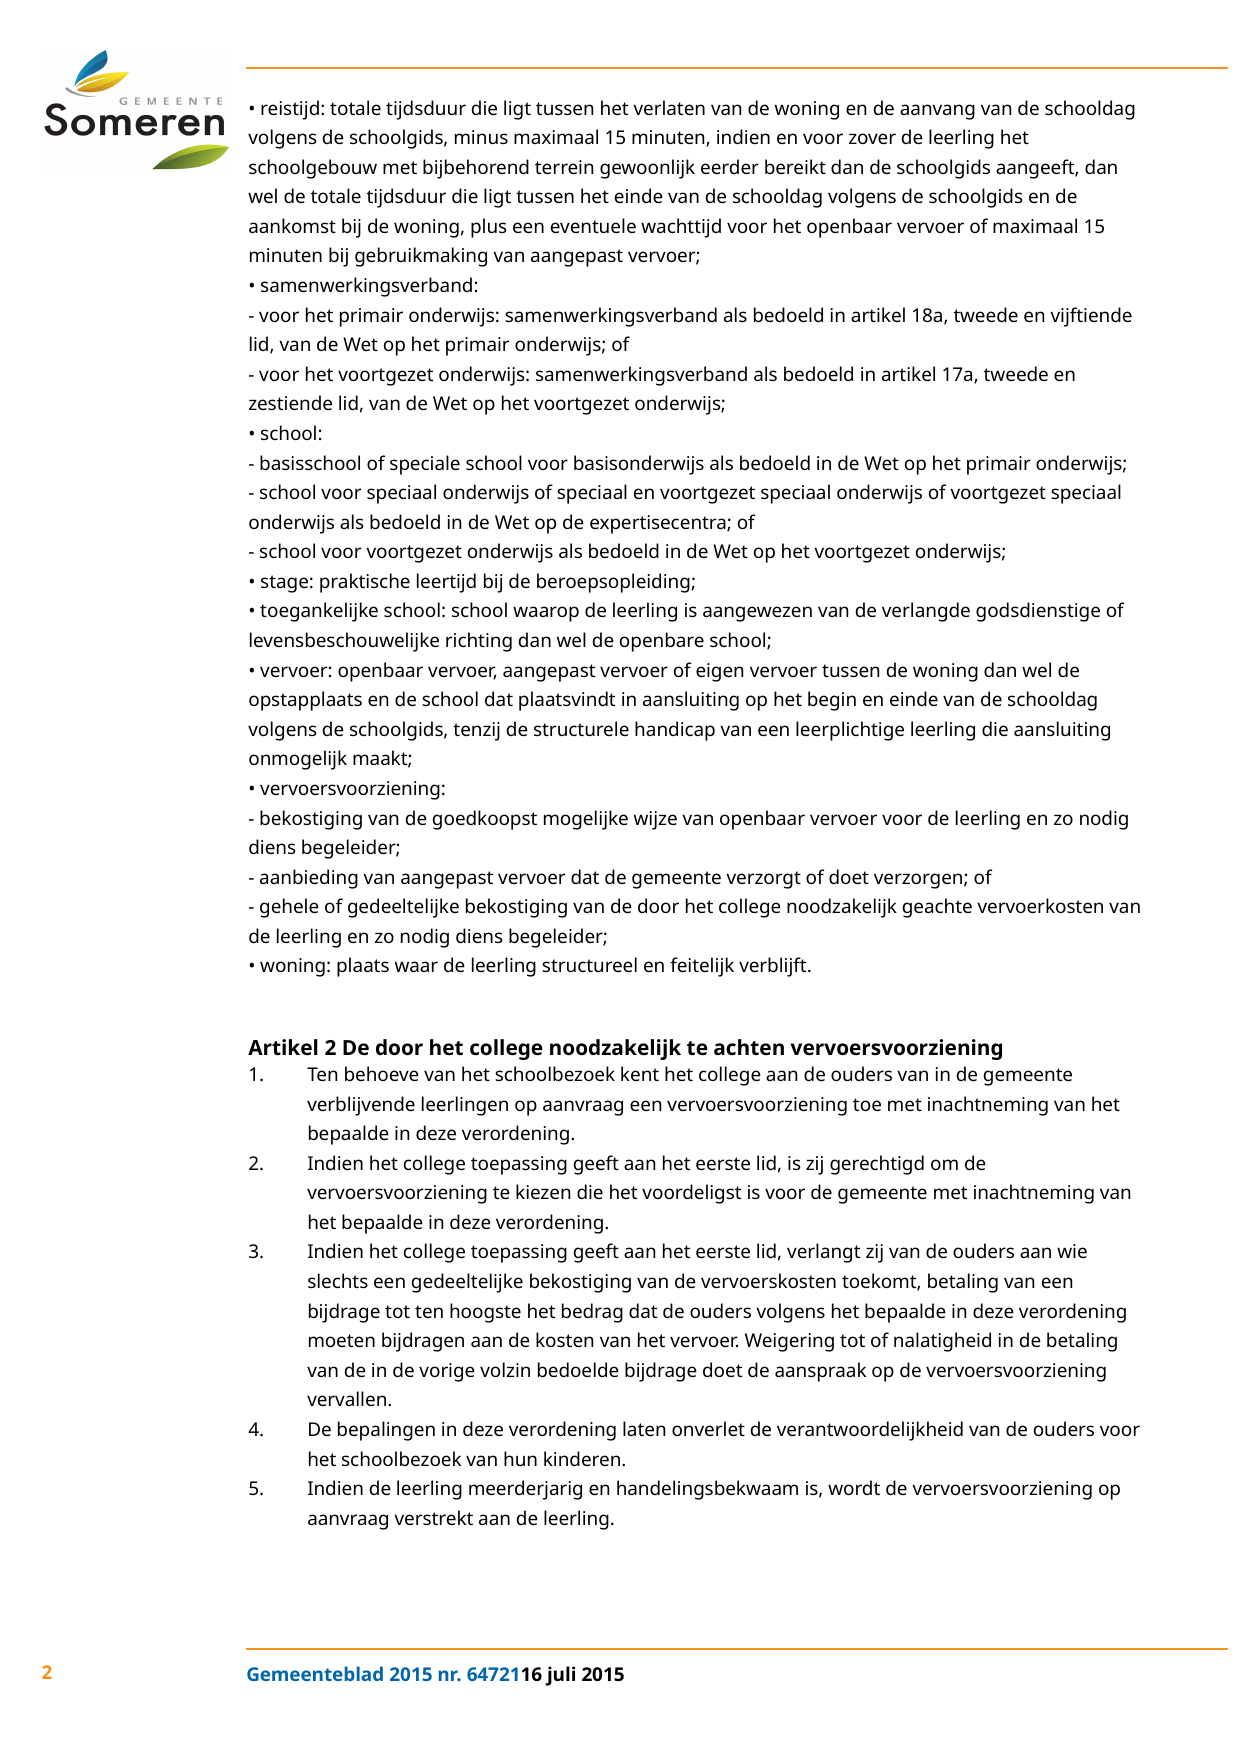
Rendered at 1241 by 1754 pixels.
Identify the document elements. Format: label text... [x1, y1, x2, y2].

picture [41, 47, 231, 172]
text • vervoersvoorziening: [248, 775, 1152, 801]
text Artikel 2 De door het college noodzakelijk te achten vervoersvoorziening [248, 1033, 1152, 1061]
text • reistijd: totale tijdsduur die ligt tussen het verlaten van de woning en de aanvang van de schooldag volgens de schoolgids, minus maximaal 15 minuten, indien en voor zover de leerling het schoolgebouw met bijbehorend terrein gewoonlijk eerder bereikt dan de schoolgids aangeeft, dan wel de totale tijdsduur die ligt tussen het einde van de schooldag volgens de schoolgids en de aankomst bij de woning, plus een eventuele wachttijd voor het openbaar vervoer of maximaal 15 minuten bij gebruikmaking van aangepast vervoer; [248, 95, 1152, 268]
text - gehele of gedeeltelijke bekostiging van de door het college noodzakelijk geachte vervoerkosten van de leerling en zo nodig diens begeleider; [248, 893, 1152, 949]
text - aanbieding van aangepast vervoer dat de gemeente verzorgt of doet verzorgen; of [248, 864, 1152, 890]
text • school: [248, 420, 1152, 446]
text • vervoer: openbaar vervoer, aangepast vervoer of eigen vervoer tussen de woning dan wel de opstapplaats en de school dat plaatsvindt in aansluiting op het begin en einde van de schooldag volgens de schoolgids, tenzij de structurele handicap van een leerplichtige leerling die aansluiting onmogelijk maakt; [248, 657, 1152, 771]
list De bepalingen in deze verordening laten onverlet de verantwoordelijkheid van de ouders voor het schoolbezoek van hun kinderen. [248, 1416, 1152, 1471]
list Ten behoeve van het schoolbezoek kent het college aan de ouders van in de gemeente verblijvende leerlingen op aanvraag een vervoersvoorziening toe met inachtneming van het bepaalde in deze verordening. [248, 1061, 1152, 1146]
text - school voor voortgezet onderwijs als bedoeld in de Wet op het voortgezet onderwijs; [248, 538, 1152, 564]
list Indien het college toepassing geeft aan het eerste lid, verlangt zij van de ouders aan wie slechts een gedeeltelijke bekostiging van de vervoerskosten toekomt, betaling van een bijdrage tot ten hoogste het bedrag dat de ouders volgens het bepaalde in deze verordening moeten bijdragen aan de kosten van het vervoer. Weigering tot of nalatigheid in de betaling van de in de vorige volzin bedoelde bijdrage doet de aanspraak op de vervoersvoorziening vervallen. [248, 1239, 1152, 1412]
text • toegankelijke school: school waarop de leerling is aangewezen van de verlangde godsdienstige of levensbeschouwelijke richting dan wel de openbare school; [248, 598, 1152, 653]
list Indien het college toepassing geeft aan het eerste lid, is zij gerechtigd om de vervoersvoorziening te kiezen die het voordeligst is voor de gemeente met inachtneming van het bepaalde in deze verordening. [248, 1150, 1152, 1235]
text - bekostiging van de goedkoopst mogelijke wijze van openbaar vervoer voor de leerling en zo nodig diens begeleider; [248, 805, 1152, 860]
text • woning: plaats waar de leerling structureel en feitelijk verblijft. [248, 953, 1152, 978]
text - voor het voortgezet onderwijs: samenwerkingsverband als bedoeld in artikel 17a, tweede en zestiende lid, van de Wet op het voortgezet onderwijs; [248, 361, 1152, 416]
text - voor het primair onderwijs: samenwerkingsverband als bedoeld in artikel 18a, tweede en vijftiende lid, van de Wet op het primair onderwijs; of [248, 302, 1152, 357]
text • samenwerkingsverband: [248, 272, 1152, 298]
text - basisschool of speciale school voor basisonderwijs als bedoeld in de Wet op het primair onderwijs; [248, 450, 1152, 476]
list Indien de leerling meerderjarig en handelingsbekwaam is, wordt de vervoersvoorziening op aanvraag verstrekt aan de leerling. [248, 1475, 1152, 1531]
text - school voor speciaal onderwijs of speciaal en voortgezet speciaal onderwijs of voortgezet speciaal onderwijs als bedoeld in de Wet op de expertisecentra; of [248, 479, 1152, 535]
text • stage: praktische leertijd bij de beroepsopleiding; [248, 568, 1152, 594]
